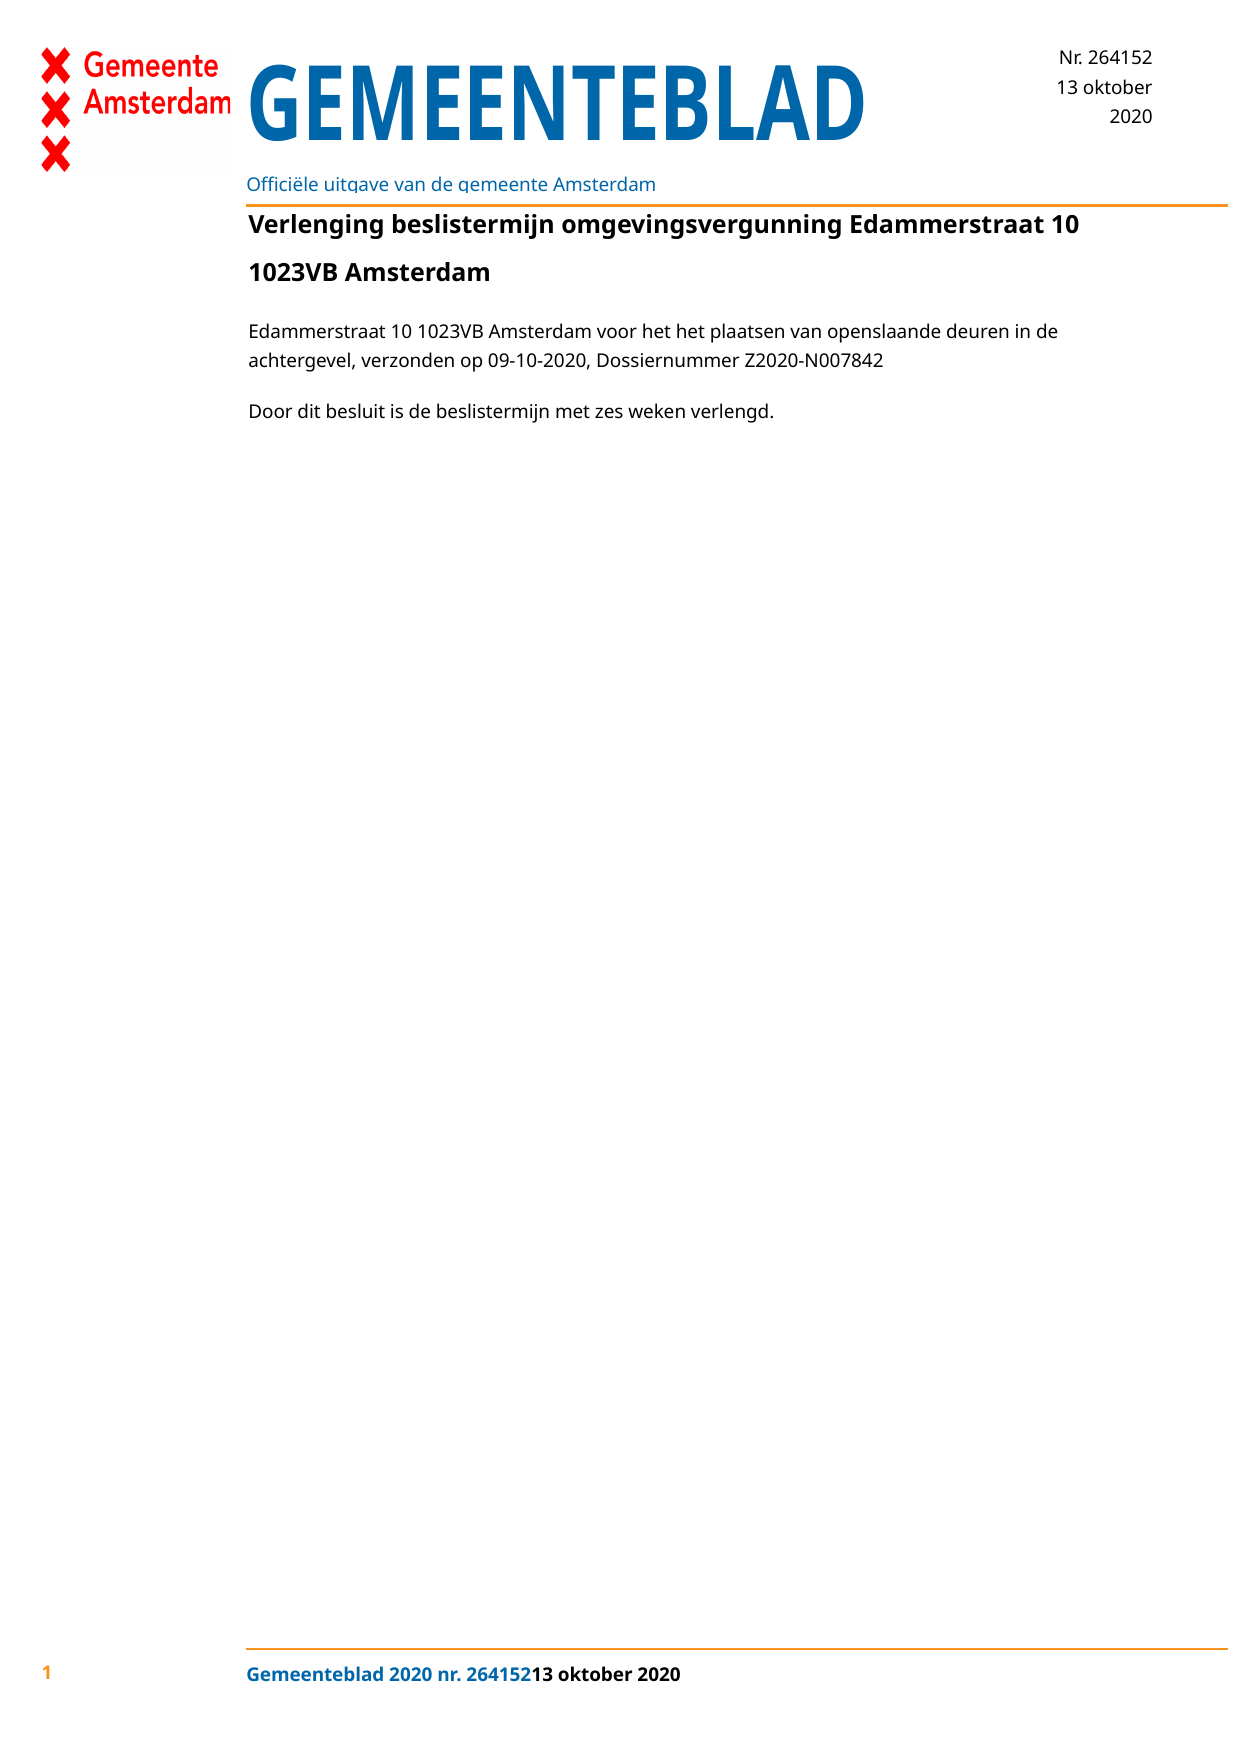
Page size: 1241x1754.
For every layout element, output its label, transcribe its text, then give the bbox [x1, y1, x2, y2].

text Verlenging beslistermijn omgevingsvergunning Edammerstraat 10 1023VB Amsterdam [248, 207, 1152, 288]
text Door dit besluit is de beslistermijn met zes weken verlengd. [248, 398, 1152, 424]
picture [41, 47, 231, 172]
text Edammerstraat 10 1023VB Amsterdam voor het het plaatsen van openslaande deuren in de achtergevel, verzonden op 09-10-2020, Dossiernummer Z2020-N007842 [248, 318, 1152, 373]
